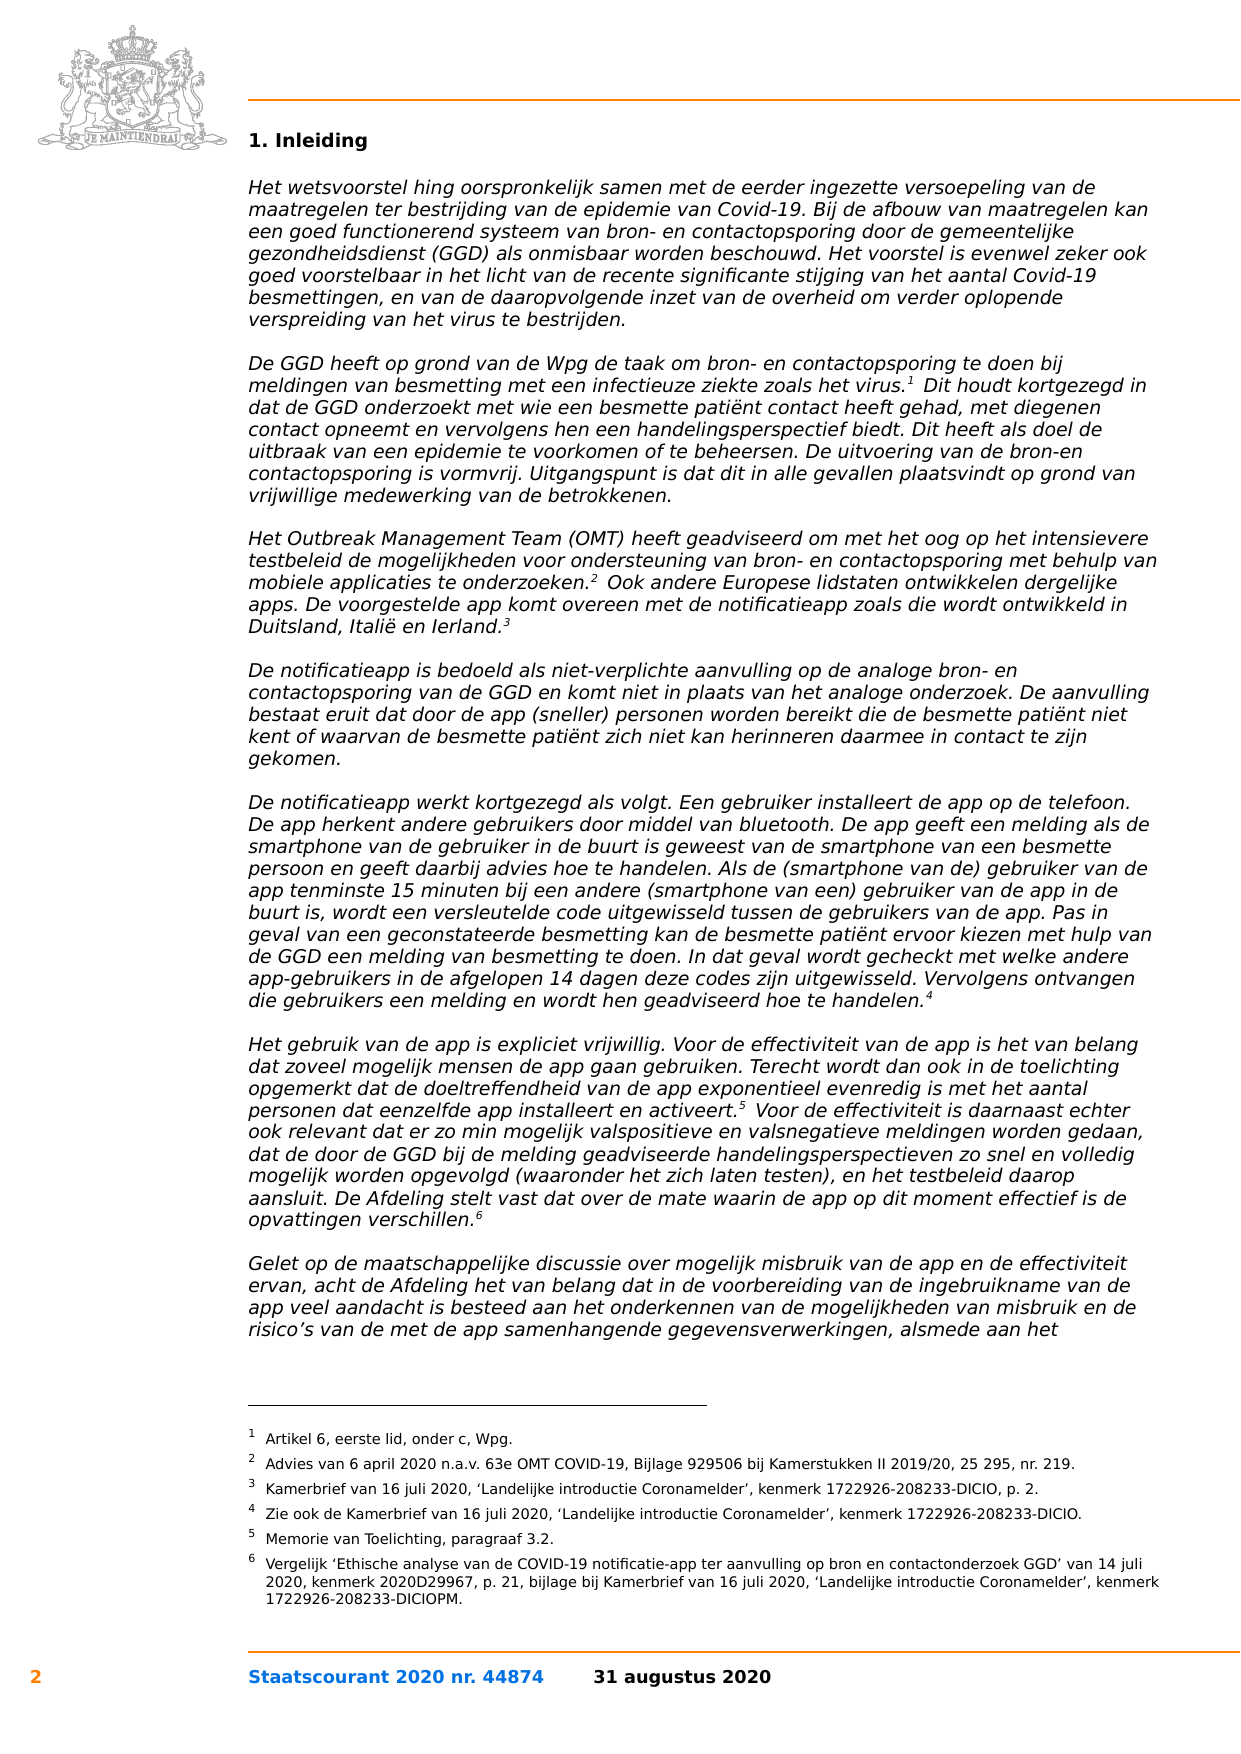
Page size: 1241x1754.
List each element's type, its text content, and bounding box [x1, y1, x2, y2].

text De notificatieapp werkt kortgezegd als volgt. Een gebruiker installeert de app op de telefoon. De app herkent andere gebruikers door middel van bluetooth. De app geeft een melding als de smartphone van de gebruiker in de buurt is geweest van de smartphone van een besmette persoon en geeft daarbij advies hoe te handelen. Als de (smartphone van de) gebruiker van de app tenminste 15 minuten bij een andere (smartphone van een) gebruiker van de app in de buurt is, wordt een versleutelde code uitgewisseld tussen de gebruikers van de app. Pas in geval van een geconstateerde besmetting kan de besmette patiënt ervoor kiezen met hulp van de GGD een melding van besmetting te doen. In dat geval wordt gecheckt met welke andere app-gebruikers in de afgelopen 14 dagen deze codes zijn uitgewisseld. Vervolgens ontvangen die gebruikers een melding en wordt hen geadviseerd hoe te handelen. [248, 792, 1163, 1012]
text Zie ook de Kamerbrief van 16 juli 2020, ‘Landelijke introductie Coronamelder’, kenmerk 1722926-208233-DICIO. [248, 1502, 1163, 1524]
subtitle 1. Inleiding [248, 130, 1163, 152]
text De notificatieapp is bedoeld als niet-verplichte aanvulling op de analoge bron- en contactopsporing van de GGD en komt niet in plaats van het analoge onderzoek. De aanvulling bestaat eruit dat door de app (sneller) personen worden bereikt die de besmette patiënt niet kent of waarvan de besmette patiënt zich niet kan herinneren daarmee in contact te zijn gekomen. [248, 660, 1163, 770]
text Gelet op de maatschappelijke discussie over mogelijk misbruik van de app en de effectiviteit ervan, acht de Afdeling het van belang dat in de voorbereiding van de ingebruikname van de app veel aandacht is besteed aan het onderkennen van de mogelijkheden van misbruik en de risico’s van de met de app samenhangende gegevensverwerkingen, alsmede aan het [248, 1253, 1163, 1341]
text Advies van 6 april 2020 n.a.v. 63e OMT COVID-19, Bijlage 929506 bij Kamerstukken II 2019/20, 25 295, nr. 219. [248, 1452, 1163, 1474]
text Kamerbrief van 16 juli 2020, ‘Landelijke introductie Coronamelder’, kenmerk 1722926-208233-DICIO, p. 2. [248, 1477, 1163, 1499]
text Memorie van Toelichting, paragraaf 3.2. [248, 1527, 1163, 1549]
text Artikel 6, eerste lid, onder c, Wpg. [248, 1427, 1163, 1449]
text Het Outbreak Management Team (OMT) heeft geadviseerd om met het oog op het intensievere testbeleid de mogelijkheden voor ondersteuning van bron- en contactopsporing met behulp van mobiele applicaties te onderzoeken. Ook andere Europese lidstaten ontwikkelen dergelijke apps. De voorgestelde app komt overeen met de notificatieapp zoals die wordt ontwikkeld in Duitsland, Italië en Ierland. [248, 528, 1163, 638]
text Het gebruik van de app is expliciet vrijwillig. Voor de effectiviteit van de app is het van belang dat zoveel mogelijk mensen de app gaan gebruiken. Terecht wordt dan ook in de toelichting opgemerkt dat de doeltreffendheid van de app exponentieel evenredig is met het aantal personen dat eenzelfde app installeert en activeert. Voor de effectiviteit is daarnaast echter ook relevant dat er zo min mogelijk valspositieve en valsnegatieve meldingen worden gedaan, dat de door de GGD bij de melding geadviseerde handelingsperspectieven zo snel en volledig mogelijk worden opgevolgd (waaronder het zich laten testen), en het testbeleid daarop aansluit. De Afdeling stelt vast dat over de mate waarin de app op dit moment effectief is de opvattingen verschillen. [248, 1033, 1163, 1231]
text Het wetsvoorstel hing oorspronkelijk samen met de eerder ingezette versoepeling van de maatregelen ter bestrijding van de epidemie van Covid-19. Bij de afbouw van maatregelen kan een goed functionerend systeem van bron- en contactopsporing door de gemeentelijke gezondheidsdienst (GGD) als onmisbaar worden beschouwd. Het voorstel is evenwel zeker ook goed voorstelbaar in het licht van de recente significante stijging van het aantal Covid-19 besmettingen, en van de daaropvolgende inzet van de overheid om verder oplopende verspreiding van het virus te bestrijden. [248, 177, 1163, 331]
text De GGD heeft op grond van de Wpg de taak om bron- en contactopsporing te doen bij meldingen van besmetting met een infectieuze ziekte zoals het virus. Dit houdt kortgezegd in dat de GGD onderzoekt met wie een besmette patiënt contact heeft gehad, met diegenen contact opneemt en vervolgens hen een handelingsperspectief biedt. Dit heeft als doel de uitbraak van een epidemie te voorkomen of te beheersen. De uitvoering van de bron-en contactopsporing is vormvrij. Uitgangspunt is dat dit in alle gevallen plaatsvindt op grond van vrijwillige medewerking van de betrokkenen. [248, 353, 1163, 506]
text Vergelijk ‘Ethische analyse van de COVID-19 notificatie-app ter aanvulling op bron en contactonderzoek GGD’ van 14 juli 2020, kenmerk 2020D29967, p. 21, bijlage bij Kamerbrief van 16 juli 2020, ‘Landelijke introductie Coronamelder’, kenmerk 1722926-208233-DICIOPM. [248, 1552, 1163, 1608]
picture [38, 25, 227, 150]
